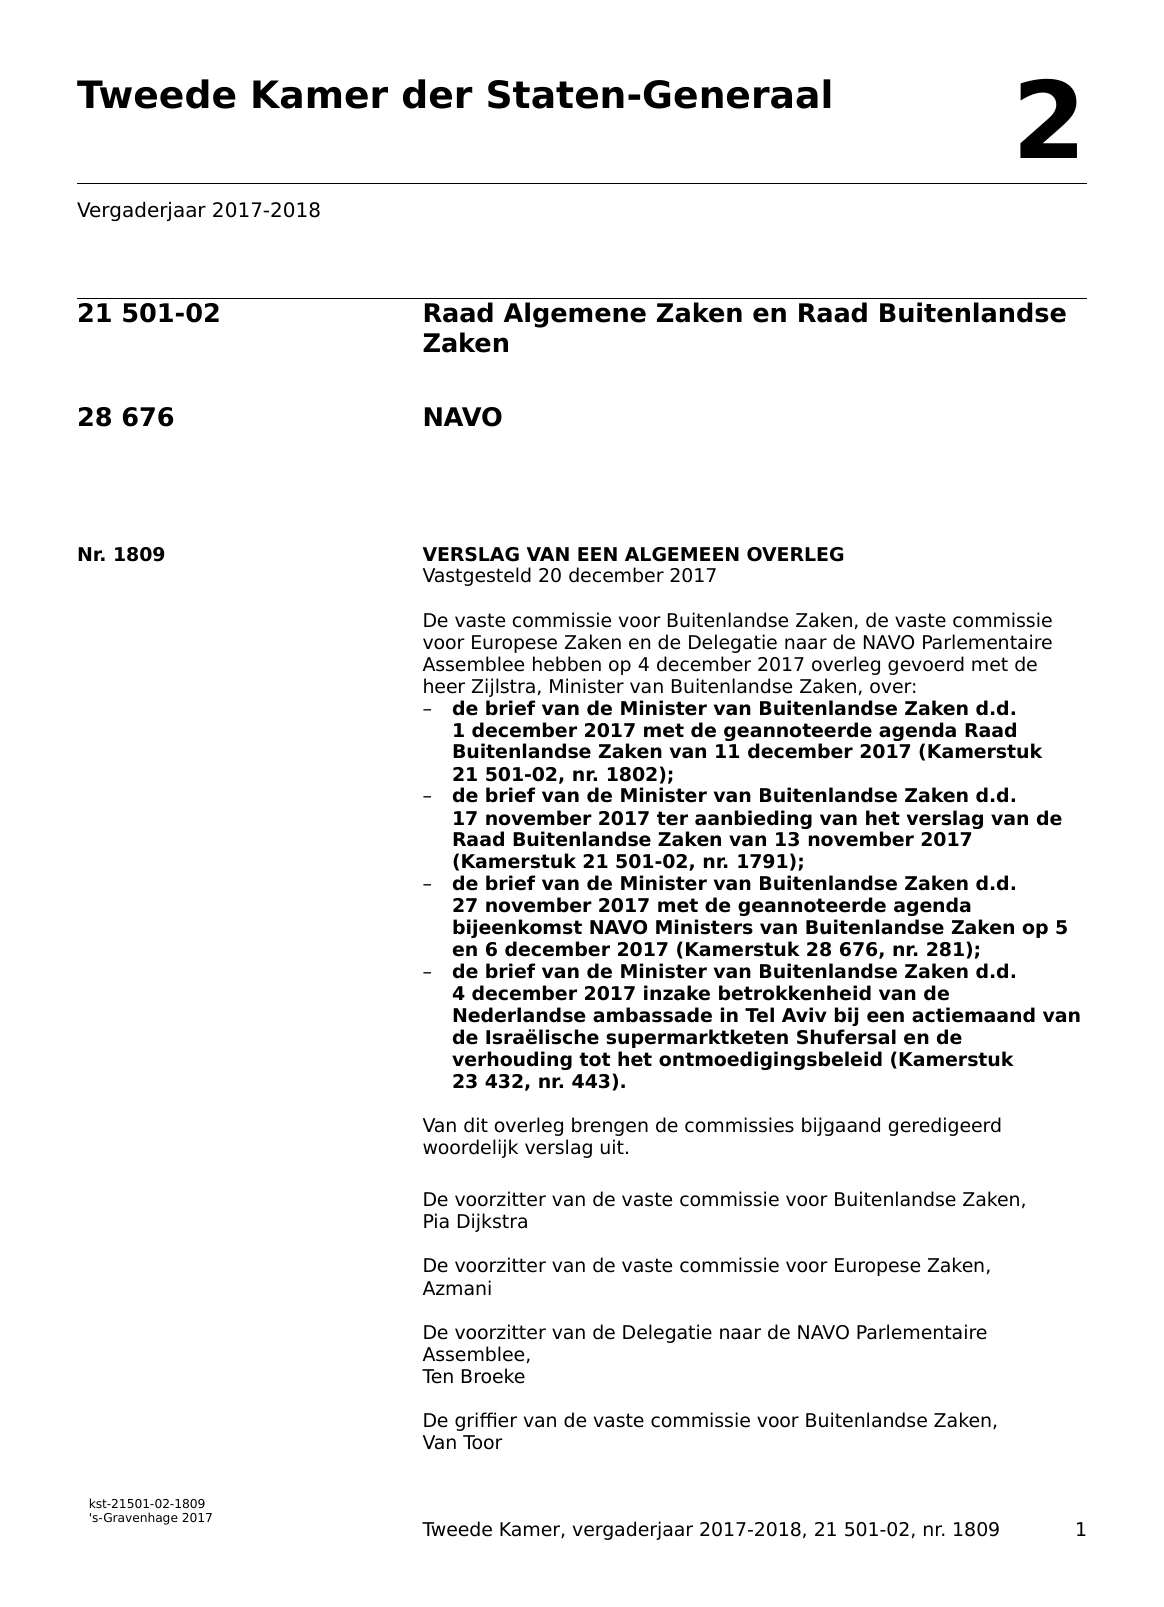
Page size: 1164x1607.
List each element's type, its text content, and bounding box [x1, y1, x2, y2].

text – de brief van de Minister van Buitenlandse Zaken d.d. 1 december 2017 met de geannoteerde agenda Raad Buitenlandse Zaken van 11 december 2017 (Kamerstuk 21 501-02, nr. 1802); [422, 697, 1087, 785]
text De griffier van de vaste commissie voor Buitenlandse Zaken, Van Toor [422, 1410, 1087, 1454]
text – de brief van de Minister van Buitenlandse Zaken d.d. 17 november 2017 ter aanbieding van het verslag van de Raad Buitenlandse Zaken van 13 november 2017 (Kamerstuk 21 501-02, nr. 1791); [422, 785, 1087, 873]
subtitle Nr. 1809 VERSLAG VAN EEN ALGEMEEN OVERLEG [77, 543, 1087, 565]
text De voorzitter van de vaste commissie voor Europese Zaken, Azmani [422, 1255, 1087, 1299]
text De voorzitter van de vaste commissie voor Buitenlandse Zaken, Pia Dijkstra [422, 1189, 1087, 1233]
table_header 2 [886, 59, 1087, 183]
subtitle 28 676 NAVO [77, 403, 1087, 432]
text – de brief van de Minister van Buitenlandse Zaken d.d. 27 november 2017 met de geannoteerde agenda bijeenkomst NAVO Ministers van Buitenlandse Zaken op 5 en 6 december 2017 (Kamerstuk 28 676, nr. 281); [422, 873, 1087, 961]
subtitle 21 501-02 Raad Algemene Zaken en Raad Buitenlandse Zaken [77, 299, 1087, 358]
text De voorzitter van de Delegatie naar de NAVO Parlementaire Assemblee, Ten Broeke [422, 1322, 1087, 1387]
text Van dit overleg brengen de commissies bijgaand geredigeerd woordelijk verslag uit. [422, 1115, 1087, 1159]
text 's-Gravenhage 2017 [88, 1511, 323, 1525]
text De vaste commissie voor Buitenlandse Zaken, de vaste commissie voor Europese Zaken en de Delegatie naar de NAVO Parlementaire Assemblee hebben op 4 december 2017 overleg gevoerd met de heer Zijlstra, Minister van Buitenlandse Zaken, over: [422, 609, 1087, 697]
text Vastgesteld 20 december 2017 [422, 565, 1087, 587]
table_header Tweede Kamer der Staten-Generaal [77, 59, 886, 183]
table_cell Vergaderjaar 2017-2018 [77, 184, 1087, 298]
text kst-21501-02-1809 [88, 1497, 323, 1511]
text – de brief van de Minister van Buitenlandse Zaken d.d. 4 december 2017 inzake betrokkenheid van de Nederlandse ambassade in Tel Aviv bij een actiemaand van de Israëlische supermarktketen Shufersal en de verhouding tot het ontmoedigingsbeleid (Kamerstuk 23 432, nr. 443). [422, 961, 1087, 1093]
